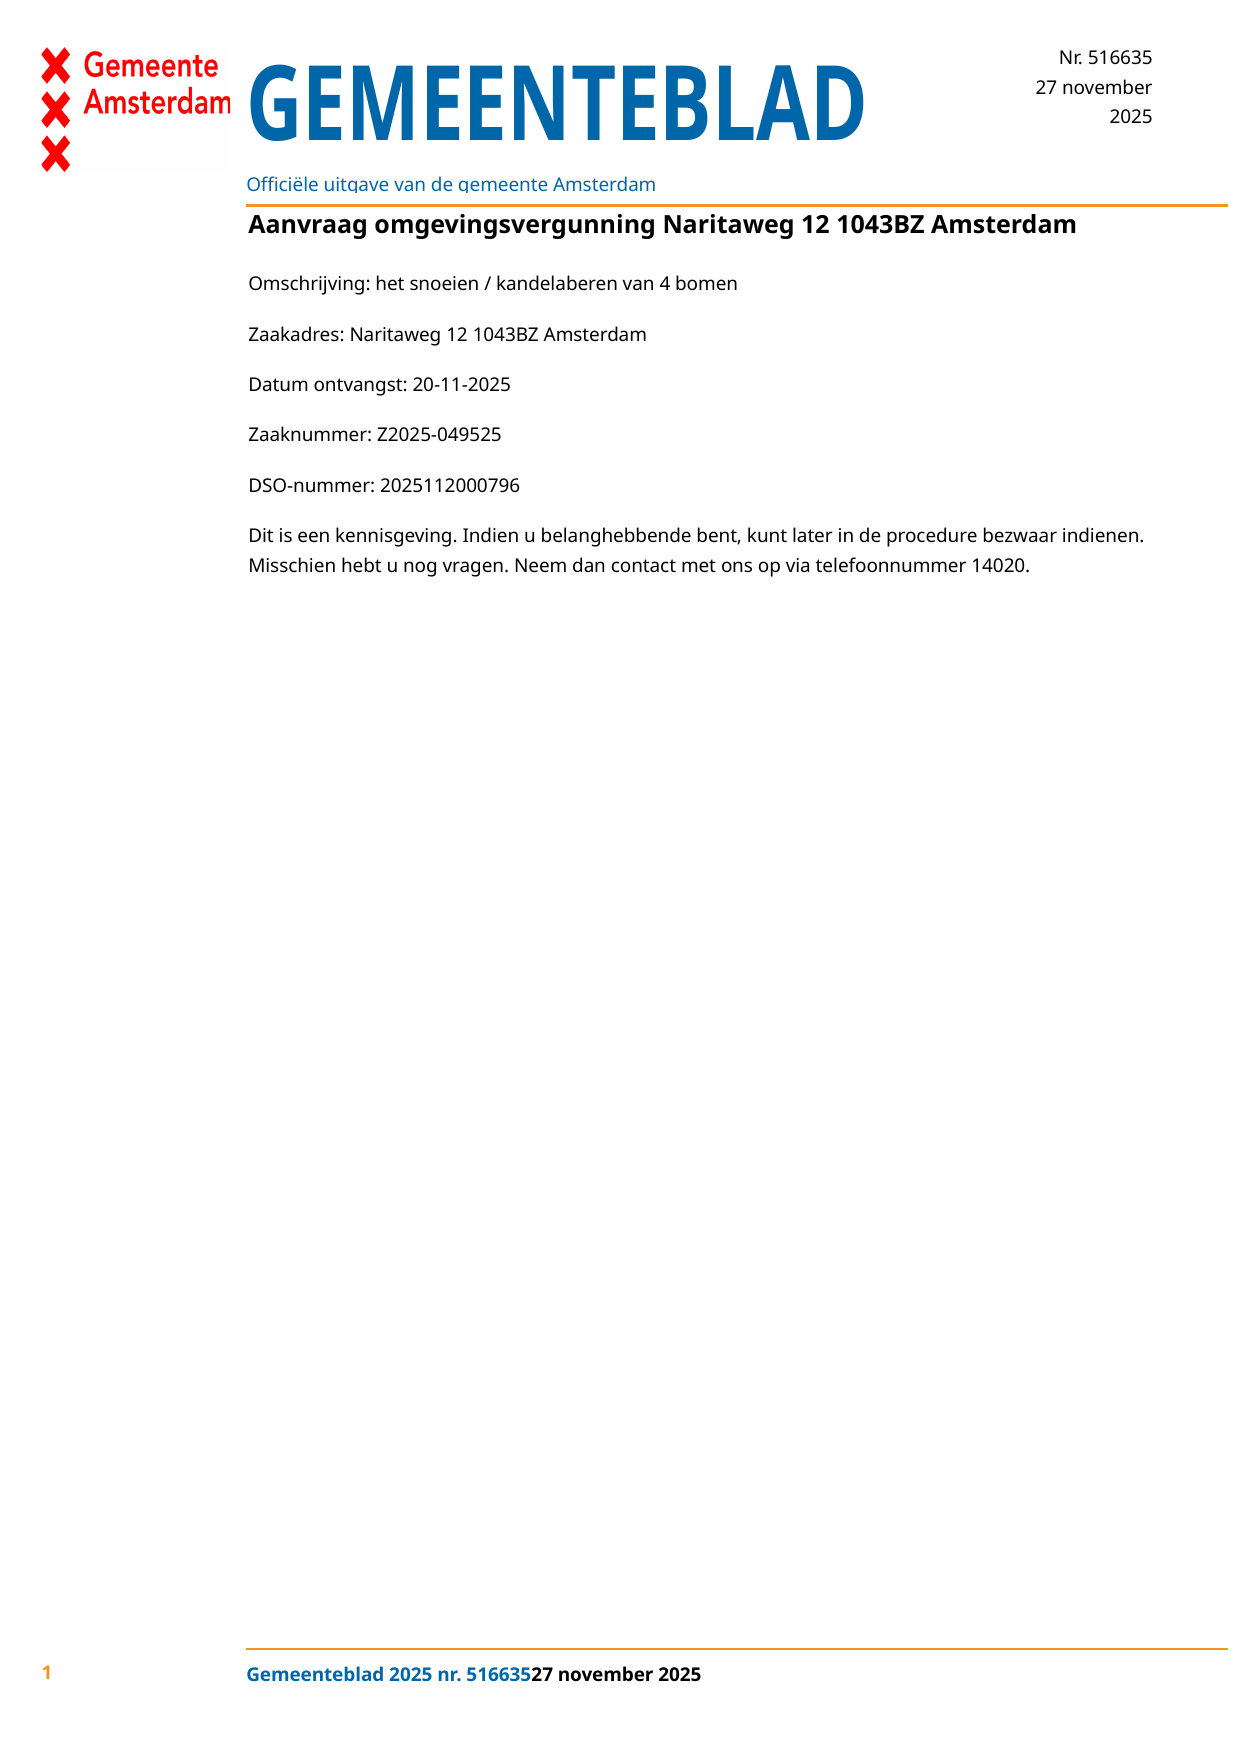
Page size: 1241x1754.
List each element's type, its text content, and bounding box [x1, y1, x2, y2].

text Zaakadres: Naritaweg 12 1043BZ Amsterdam [248, 321, 1152, 346]
picture [41, 47, 231, 172]
text Dit is een kennisgeving. Indien u belanghebbende bent, kunt later in de procedure bezwaar indienen. Misschien hebt u nog vragen. Neem dan contact met ons op via telefoonnummer 14020. [248, 522, 1152, 578]
text Omschrijving: het snoeien / kandelaberen van 4 bomen [248, 270, 1152, 296]
text Datum ontvangst: 20-11-2025 [248, 371, 1152, 397]
text Aanvraag omgevingsvergunning Naritaweg 12 1043BZ Amsterdam [248, 207, 1152, 241]
text Zaaknummer: Z2025-049525 [248, 422, 1152, 447]
text DSO-nummer: 2025112000796 [248, 472, 1152, 498]
